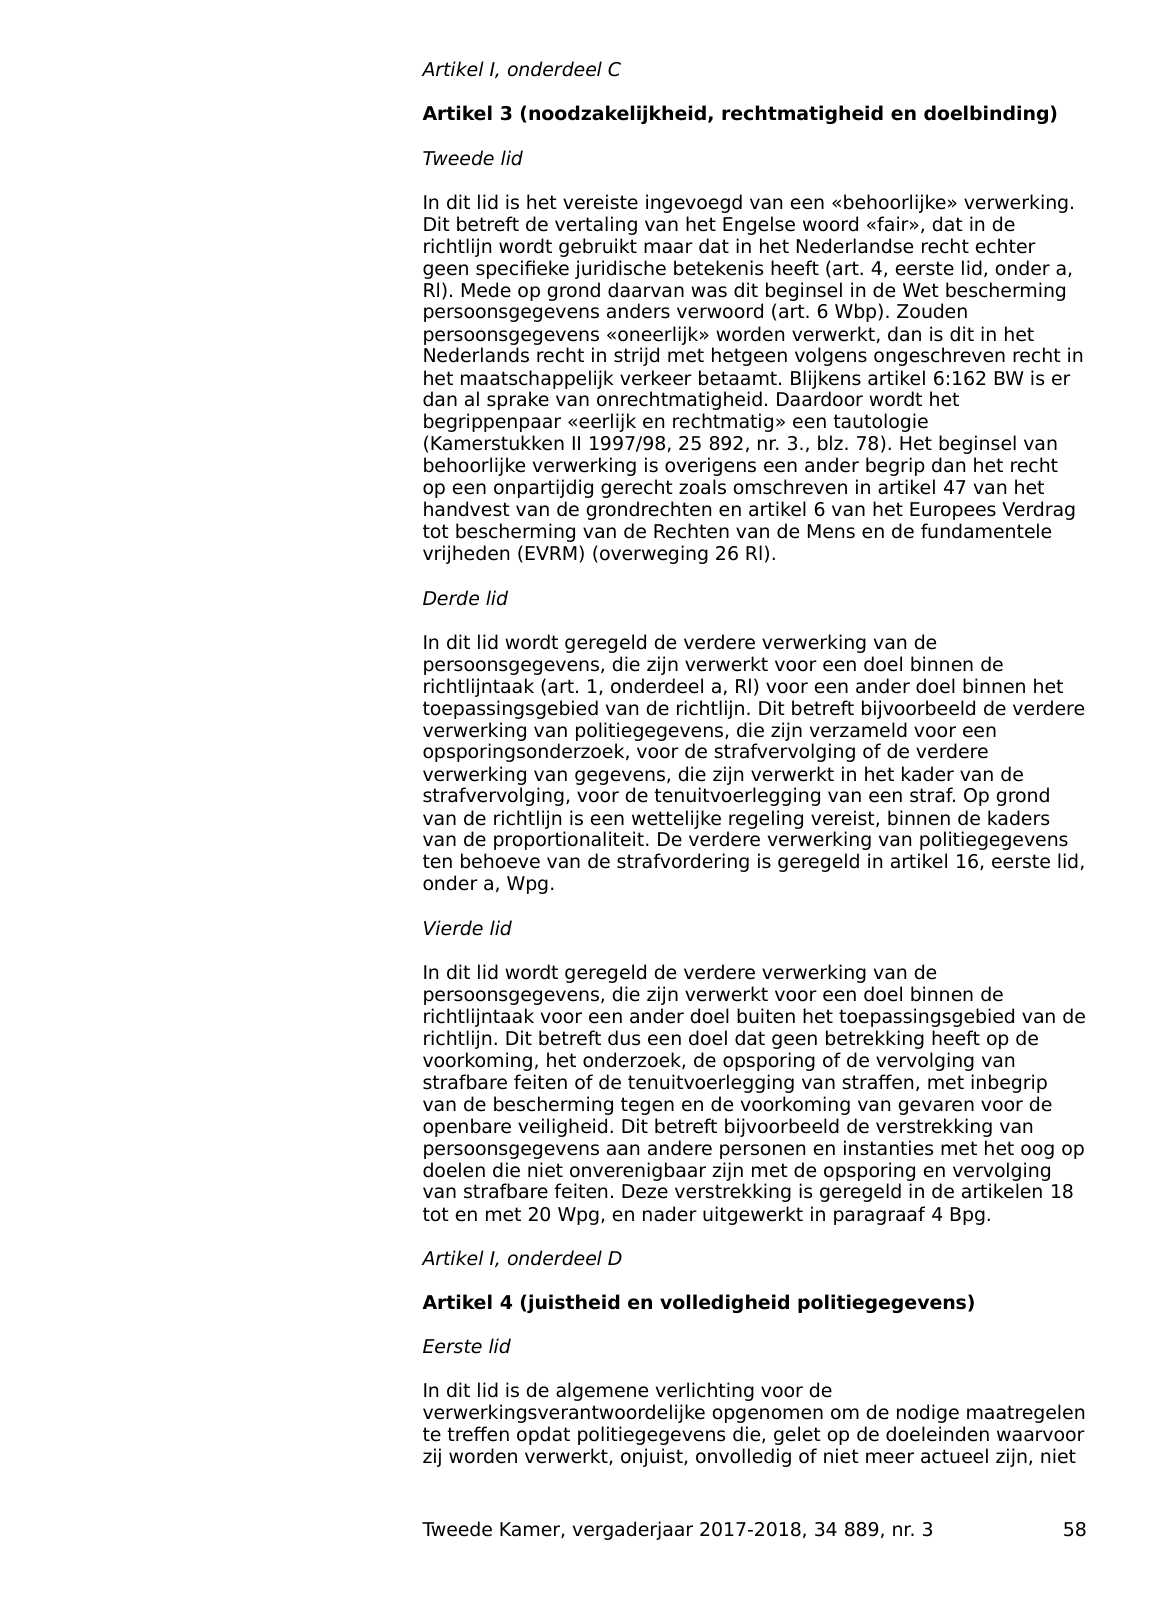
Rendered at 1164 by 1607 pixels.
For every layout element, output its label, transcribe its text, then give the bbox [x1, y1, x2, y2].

text In dit lid wordt geregeld de verdere verwerking van de persoonsgegevens, die zijn verwerkt voor een doel binnen de richtlijntaak (art. 1, onderdeel a, Rl) voor een ander doel binnen het toepassingsgebied van de richtlijn. Dit betreft bijvoorbeeld de verdere verwerking van politiegegevens, die zijn verzameld voor een opsporingsonderzoek, voor de strafvervolging of de verdere verwerking van gegevens, die zijn verwerkt in het kader van de strafvervolging, voor de tenuitvoerlegging van een straf. Op grond van de richtlijn is een wettelijke regeling vereist, binnen de kaders van de proportionaliteit. De verdere verwerking van politiegegevens ten behoeve van de strafvordering is geregeld in artikel 16, eerste lid, onder a, Wpg. [422, 632, 1087, 895]
subtitle Artikel 4 (juistheid en volledigheid politiegegevens) [422, 1292, 1087, 1314]
subtitle Tweede lid [422, 147, 1087, 169]
text In dit lid is de algemene verlichting voor de verwerkingsverantwoordelijke opgenomen om de nodige maatregelen te treffen opdat politiegegevens die, gelet op de doeleinden waarvoor zij worden verwerkt, onjuist, onvolledig of niet meer actueel zijn, niet [422, 1380, 1087, 1468]
subtitle Derde lid [422, 587, 1087, 609]
text In dit lid is het vereiste ingevoegd van een «behoorlijke» verwerking. Dit betreft de vertaling van het Engelse woord «fair», dat in de richtlijn wordt gebruikt maar dat in het Nederlandse recht echter geen specifieke juridische betekenis heeft (art. 4, eerste lid, onder a, Rl). Mede op grond daarvan was dit beginsel in de Wet bescherming persoonsgegevens anders verwoord (art. 6 Wbp). Zouden persoonsgegevens «oneerlijk» worden verwerkt, dan is dit in het Nederlands recht in strijd met hetgeen volgens ongeschreven recht in het maatschappelijk verkeer betaamt. Blijkens artikel 6:162 BW is er dan al sprake van onrechtmatigheid. Daardoor wordt het begrippenpaar «eerlijk en rechtmatig» een tautologie (Kamerstukken II 1997/98, 25 892, nr. 3., blz. 78). Het beginsel van behoorlijke verwerking is overigens een ander begrip dan het recht op een onpartijdig gerecht zoals omschreven in artikel 47 van het handvest van de grondrechten en artikel 6 van het Europees Verdrag tot bescherming van de Rechten van de Mens en de fundamentele vrijheden (EVRM) (overweging 26 Rl). [422, 192, 1087, 565]
text In dit lid wordt geregeld de verdere verwerking van de persoonsgegevens, die zijn verwerkt voor een doel binnen de richtlijntaak voor een ander doel buiten het toepassingsgebied van de richtlijn. Dit betreft dus een doel dat geen betrekking heeft op de voorkoming, het onderzoek, de opsporing of de vervolging van strafbare feiten of de tenuitvoerlegging van straffen, met inbegrip van de bescherming tegen en de voorkoming van gevaren voor de openbare veiligheid. Dit betreft bijvoorbeeld de verstrekking van persoonsgegevens aan andere personen en instanties met het oog op doelen die niet onverenigbaar zijn met de opsporing en vervolging van strafbare feiten. Deze verstrekking is geregeld in de artikelen 18 tot en met 20 Wpg, en nader uitgewerkt in paragraaf 4 Bpg. [422, 962, 1087, 1225]
subtitle Artikel I, onderdeel D [422, 1248, 1087, 1269]
subtitle Artikel I, onderdeel C [422, 59, 1087, 81]
subtitle Artikel 3 (noodzakelijkheid, rechtmatigheid en doelbinding) [422, 103, 1087, 125]
subtitle Eerste lid [422, 1336, 1087, 1358]
subtitle Vierde lid [422, 917, 1087, 939]
